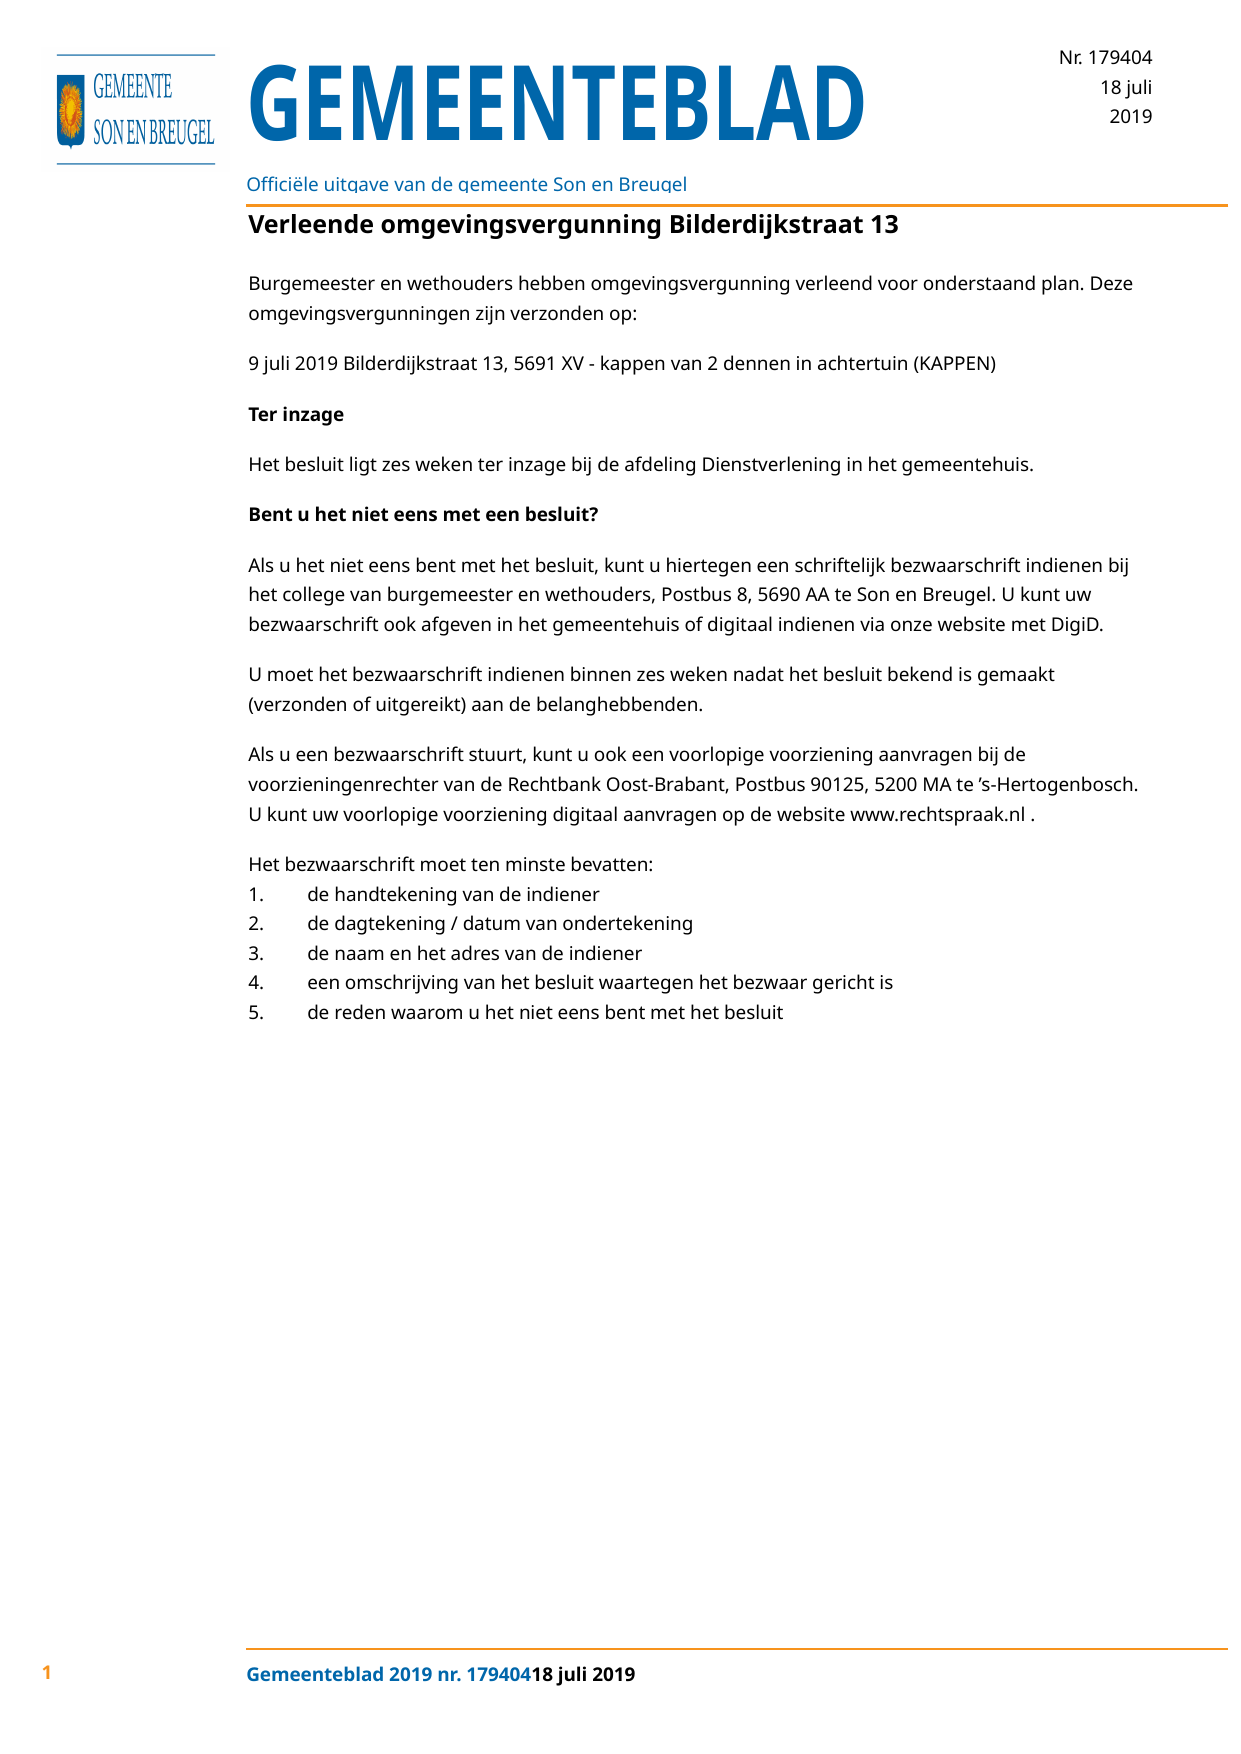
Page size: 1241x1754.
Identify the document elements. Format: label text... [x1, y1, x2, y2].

text Als u een bezwaarschrift stuurt, kunt u ook een voorlopige voorziening aanvragen bij de voorzieningenrechter van de Rechtbank Oost-Brabant, Postbus 90125, 5200 MA te ’s-Hertogenbosch. U kunt uw voorlopige voorziening digitaal aanvragen op de website www.rechtspraak.nl . [248, 742, 1152, 826]
picture [41, 47, 231, 172]
text Burgemeester en wethouders hebben omgevingsvergunning verleend voor onderstaand plan. Deze omgevingsvergunningen zijn verzonden op: [248, 270, 1152, 326]
list een omschrijving van het besluit waartegen het bezwaar gericht is [248, 969, 1152, 995]
list de handtekening van de indiener [248, 881, 1152, 906]
text 9 juli 2019 Bilderdijkstraat 13, 5691 XV - kappen van 2 dennen in achtertuin (KAPPEN) [248, 350, 1152, 376]
list de naam en het adres van de indiener [248, 940, 1152, 966]
text Ter inzage [248, 401, 1152, 426]
text Het bezwaarschrift moet ten minste bevatten: [248, 851, 1152, 877]
list de reden waarom u het niet eens bent met het besluit [248, 999, 1152, 1025]
text Als u het niet eens bent met het besluit, kunt u hiertegen een schriftelijk bezwaarschrift indienen bij het college van burgemeester en wethouders, Postbus 8, 5690 AA te Son en Breugel. U kunt uw bezwaarschrift ook afgeven in het gemeentehuis of digitaal indienen via onze website met DigiD. [248, 552, 1152, 637]
text U moet het bezwaarschrift indienen binnen zes weken nadat het besluit bekend is gemaakt (verzonden of uitgereikt) aan de belanghebbenden. [248, 662, 1152, 717]
list de dagtekening / datum van ondertekening [248, 910, 1152, 936]
text Verleende omgevingsvergunning Bilderdijkstraat 13 [248, 207, 1152, 241]
text Bent u het niet eens met een besluit? [248, 502, 1152, 527]
text Het besluit ligt zes weken ter inzage bij de afdeling Dienstverlening in het gemeentehuis. [248, 451, 1152, 477]
